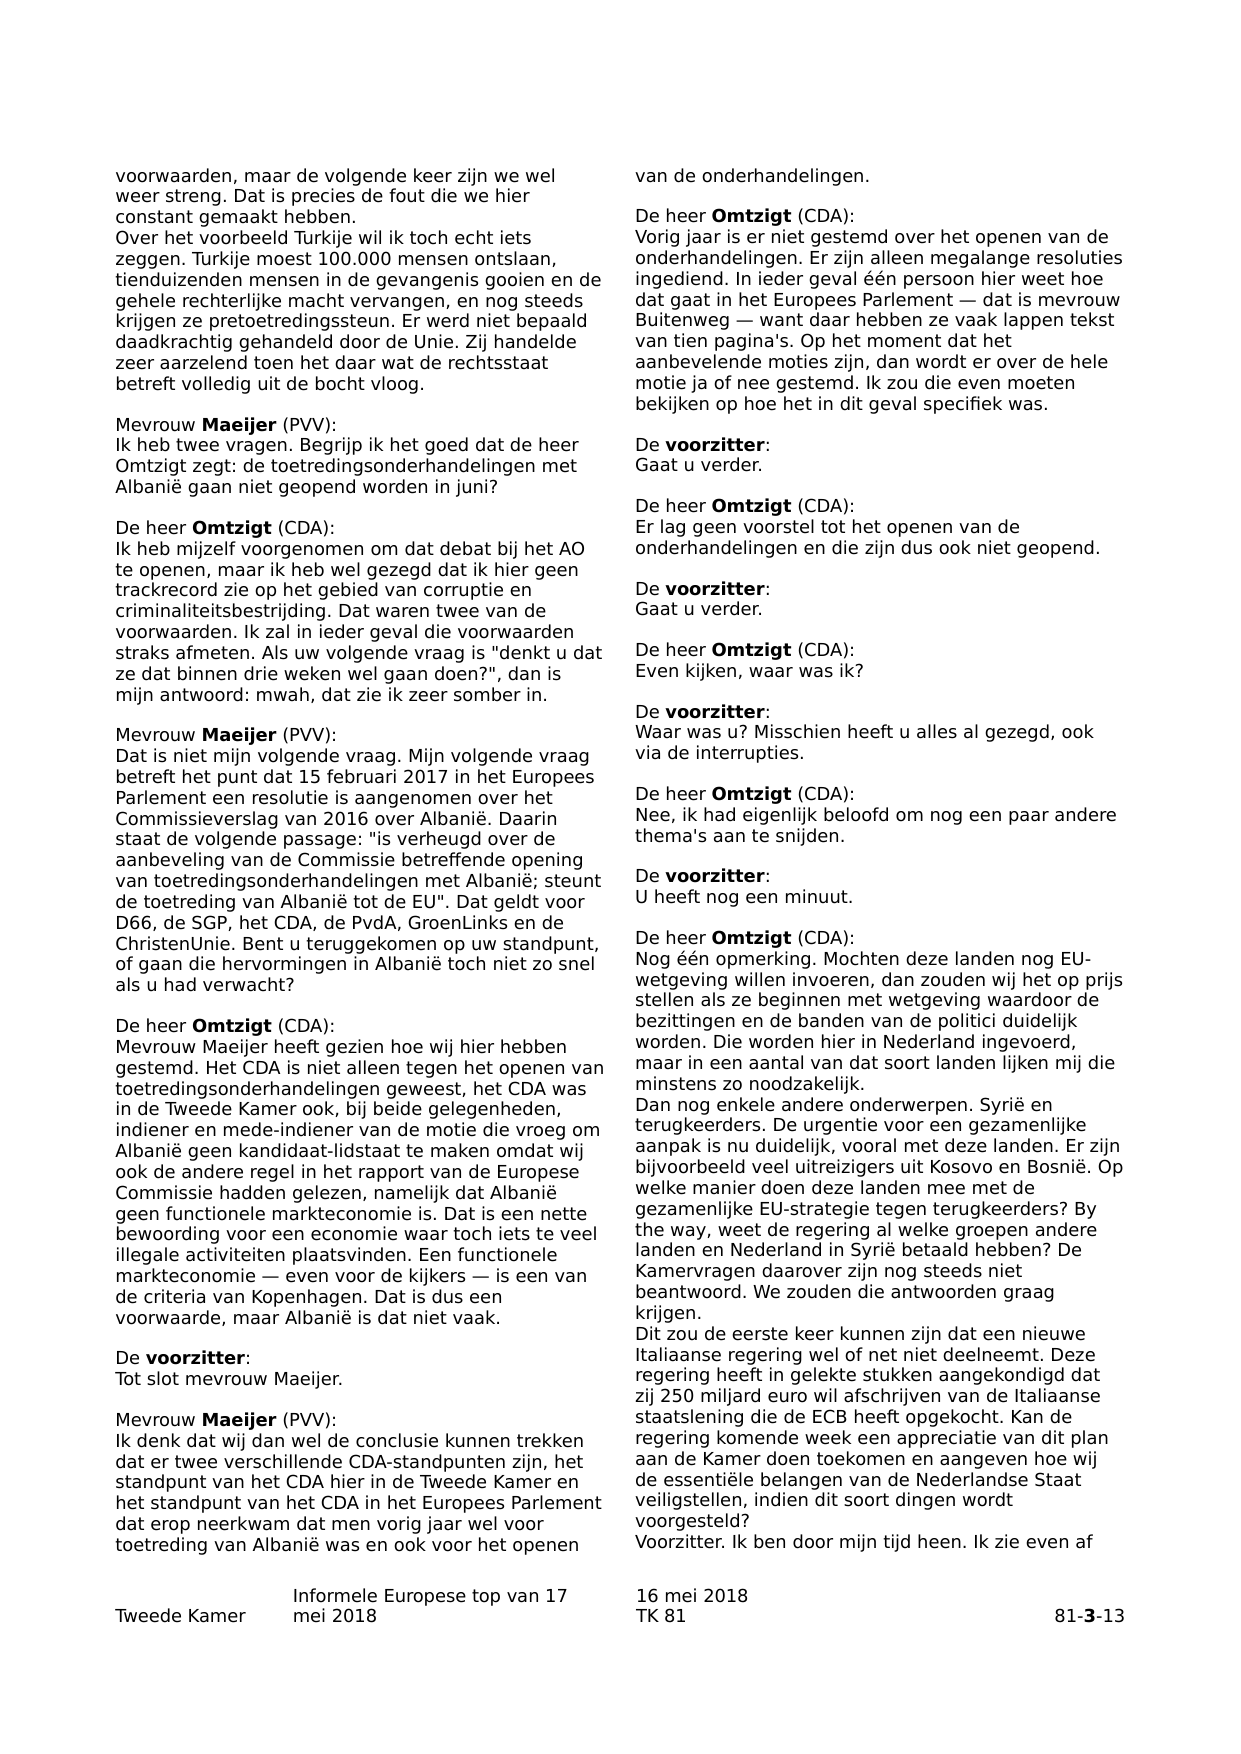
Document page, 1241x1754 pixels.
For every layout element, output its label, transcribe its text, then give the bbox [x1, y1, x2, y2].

text De voorzitter: [635, 701, 1125, 722]
text Gaat u verder. [635, 455, 1125, 476]
text De voorzitter: [635, 434, 1125, 455]
text van de onderhandelingen. [635, 165, 1125, 186]
text Dan nog enkele andere onderwerpen. Syrië en terugkeerders. De urgentie voor een gezamenlijke aanpak is nu duidelijk, vooral met deze landen. Er zijn bijvoorbeeld veel uitreizigers uit Kosovo en Bosnië. Op welke manier doen deze landen mee met de gezamenlijke EU-strategie tegen terugkeerders? By the way, weet de regering al welke groepen andere landen en Nederland in Syrië betaald hebben? De Kamervragen daarover zijn nog steeds niet beantwoord. We zouden die antwoorden graag krijgen. [635, 1094, 1125, 1323]
text Mevrouw Maeijer (PVV): [115, 725, 605, 746]
text Gaat u verder. [635, 599, 1125, 620]
text De heer Omtzigt (CDA): [635, 928, 1125, 948]
text De voorzitter: [115, 1348, 605, 1369]
text Ik denk dat wij dan wel de conclusie kunnen trekken dat er twee verschillende CDA-standpunten zijn, het standpunt van het CDA hier in de Tweede Kamer en het standpunt van het CDA in het Europees Parlement dat erop neerkwam dat men vorig jaar wel voor toetreding van Albanië was en ook voor het openen [115, 1431, 605, 1556]
text Even kijken, waar was ik? [635, 661, 1125, 681]
text Dat is niet mijn volgende vraag. Mijn volgende vraag betreft het punt dat 15 februari 2017 in het Europees Parlement een resolutie is aangenomen over het Commissieverslag van 2016 over Albanië. Daarin staat de volgende passage: "is verheugd over de aanbeveling van de Commissie betreffende opening van toetredingsonderhandelingen met Albanië; steunt de toetreding van Albanië tot de EU". Dat geldt voor D66, de SGP, het CDA, de PvdA, GroenLinks en de ChristenUnie. Bent u teruggekomen op uw standpunt, of gaan die hervormingen in Albanië toch niet zo snel als u had verwacht? [115, 746, 605, 996]
text Nee, ik had eigenlijk beloofd om nog een paar andere thema's aan te snijden. [635, 804, 1125, 846]
text voorwaarden, maar de volgende keer zijn we wel weer streng. Dat is precies de fout die we hier constant gemaakt hebben. [115, 165, 605, 228]
text De heer Omtzigt (CDA): [115, 518, 605, 538]
text Tot slot mevrouw Maeijer. [115, 1369, 605, 1390]
text Mevrouw Maeijer (PVV): [115, 1410, 605, 1431]
text Nog één opmerking. Mochten deze landen nog EU-wetgeving willen invoeren, dan zouden wij het op prijs stellen als ze beginnen met wetgeving waardoor de bezittingen en de banden van de politici duidelijk worden. Die worden hier in Nederland ingevoerd, maar in een aantal van dat soort landen lijken mij die minstens zo noodzakelijk. [635, 948, 1125, 1094]
text De heer Omtzigt (CDA): [635, 496, 1125, 517]
text De voorzitter: [635, 578, 1125, 599]
text Mevrouw Maeijer (PVV): [115, 414, 605, 435]
text Er lag geen voorstel tot het openen van de onderhandelingen en die zijn dus ook niet geopend. [635, 517, 1125, 558]
text De heer Omtzigt (CDA): [115, 1016, 605, 1037]
text Ik heb mijzelf voorgenomen om dat debat bij het AO te openen, maar ik heb wel gezegd dat ik hier geen trackrecord zie op het gebied van corruptie en criminaliteitsbestrijding. Dat waren twee van de voorwaarden. Ik zal in ieder geval die voorwaarden straks afmeten. Als uw volgende vraag is "denkt u dat ze dat binnen drie weken wel gaan doen?", dan is mijn antwoord: mwah, dat zie ik zeer somber in. [115, 538, 605, 705]
text De heer Omtzigt (CDA): [635, 784, 1125, 804]
text De voorzitter: [635, 866, 1125, 887]
text Voorzitter. Ik ben door mijn tijd heen. Ik zie even af [635, 1532, 1125, 1553]
text Mevrouw Maeijer heeft gezien hoe wij hier hebben gestemd. Het CDA is niet alleen tegen het openen van toetredingsonderhandelingen geweest, het CDA was in de Tweede Kamer ook, bij beide gelegenheden, indiener en mede-indiener van de motie die vroeg om Albanië geen kandidaat-lidstaat te maken omdat wij ook de andere regel in het rapport van de Europese Commissie hadden gelezen, namelijk dat Albanië geen functionele markteconomie is. Dat is een nette bewoording voor een economie waar toch iets te veel illegale activiteiten plaatsvinden. Een functionele markteconomie — even voor de kijkers — is een van de criteria van Kopenhagen. Dat is dus een voorwaarde, maar Albanië is dat niet vaak. [115, 1037, 605, 1328]
text Dit zou de eerste keer kunnen zijn dat een nieuwe Italiaanse regering wel of net niet deelneemt. Deze regering heeft in gelekte stukken aangekondigd dat zij 250 miljard euro wil afschrijven van de Italiaanse staatslening die de ECB heeft opgekocht. Kan de regering komende week een appreciatie van dit plan aan de Kamer doen toekomen en aangeven hoe wij de essentiële belangen van de Nederlandse Staat veiligstellen, indien dit soort dingen wordt voorgesteld? [635, 1323, 1125, 1532]
text Waar was u? Misschien heeft u alles al gezegd, ook via de interrupties. [635, 722, 1125, 764]
text De heer Omtzigt (CDA): [635, 206, 1125, 227]
text Over het voorbeeld Turkije wil ik toch echt iets zeggen. Turkije moest 100.000 mensen ontslaan, tienduizenden mensen in de gevangenis gooien en de gehele rechterlijke macht vervangen, en nog steeds krijgen ze pretoetredingssteun. Er werd niet bepaald daadkrachtig gehandeld door de Unie. Zij handelde zeer aarzelend toen het daar wat de rechtsstaat betreft volledig uit de bocht vloog. [115, 228, 605, 394]
text Ik heb twee vragen. Begrijp ik het goed dat de heer Omtzigt zegt: de toetredingsonderhandelingen met Albanië gaan niet geopend worden in juni? [115, 435, 605, 498]
text U heeft nog een minuut. [635, 887, 1125, 908]
text De heer Omtzigt (CDA): [635, 640, 1125, 661]
text Vorig jaar is er niet gestemd over het openen van de onderhandelingen. Er zijn alleen megalange resoluties ingediend. In ieder geval één persoon hier weet hoe dat gaat in het Europees Parlement — dat is mevrouw Buitenweg — want daar hebben ze vaak lappen tekst van tien pagina's. Op het moment dat het aanbevelende moties zijn, dan wordt er over de hele motie ja of nee gestemd. Ik zou die even moeten bekijken op hoe het in dit geval specifiek was. [635, 227, 1125, 414]
